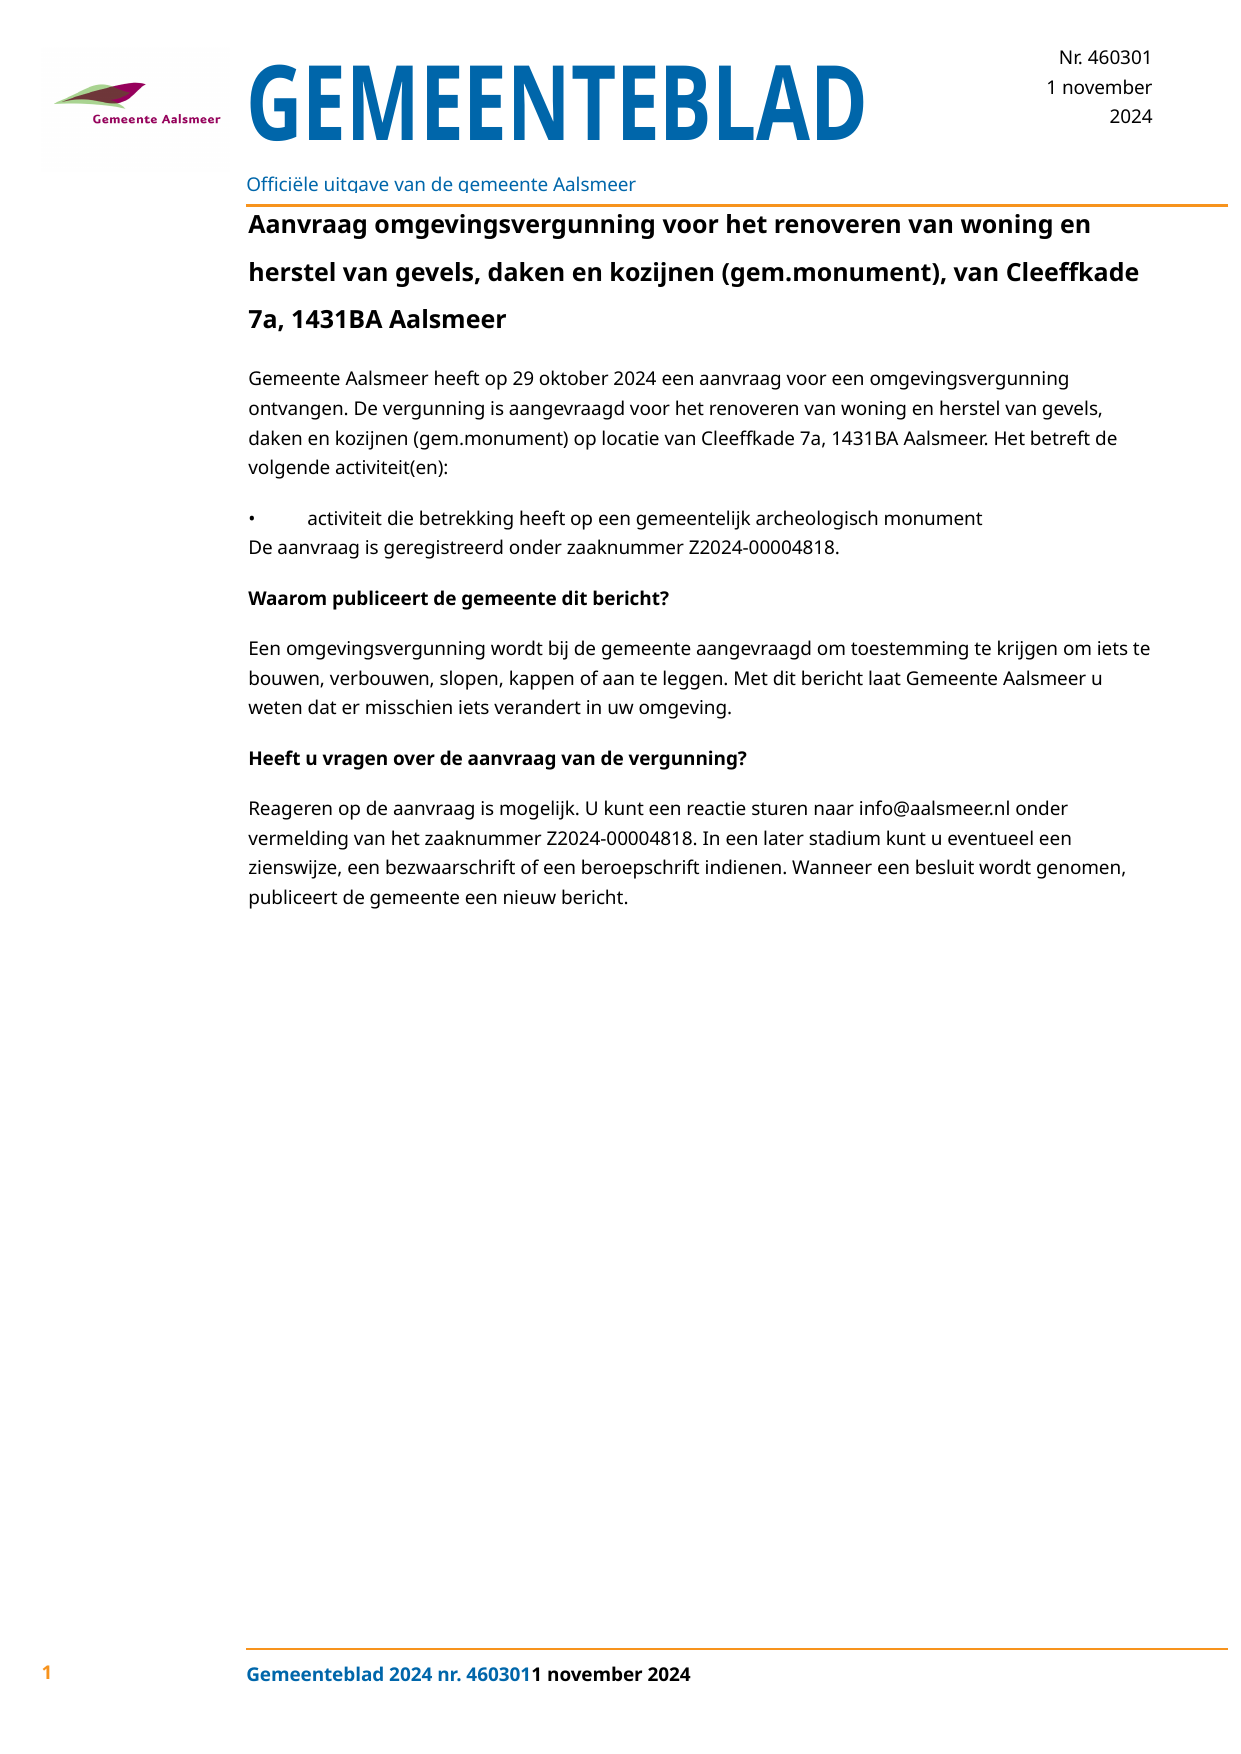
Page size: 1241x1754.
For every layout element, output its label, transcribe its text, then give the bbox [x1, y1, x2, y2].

text Een omgevingsvergunning wordt bij de gemeente aangevraagd om toestemming te krijgen om iets te bouwen, verbouwen, slopen, kappen of aan te leggen. Met dit bericht laat Gemeente Aalsmeer u weten dat er misschien iets verandert in uw omgeving. [248, 635, 1152, 720]
text Waarom publiceert de gemeente dit bericht? [248, 585, 1152, 610]
text De aanvraag is geregistreerd onder zaaknummer Z2024-00004818. [248, 534, 1152, 560]
text Aanvraag omgevingsvergunning voor het renoveren van woning en herstel van gevels, daken en kozijnen (gem.monument), van Cleeffkade 7a, 1431BA Aalsmeer [248, 207, 1152, 336]
text Gemeente Aalsmeer heeft op 29 oktober 2024 een aanvraag voor een omgevingsvergunning ontvangen. De vergunning is aangevraagd voor het renoveren van woning en herstel van gevels, daken en kozijnen (gem.monument) op locatie van Cleeffkade 7a, 1431BA Aalsmeer. Het betreft de volgende activiteit(en): [248, 366, 1152, 480]
list activiteit die betrekking heeft op een gemeentelijk archeologisch monument [248, 505, 1152, 530]
picture [41, 47, 231, 172]
text Reageren op de aanvraag is mogelijk. U kunt een reactie sturen naar info@aalsmeer.nl onder vermelding van het zaaknummer Z2024-00004818. In een later stadium kunt u eventueel een zienswijze, een bezwaarschrift of een beroepschrift indienen. Wanneer een besluit wordt genomen, publiceert de gemeente een nieuw bericht. [248, 795, 1152, 909]
text Heeft u vragen over de aanvraag van de vergunning? [248, 745, 1152, 770]
